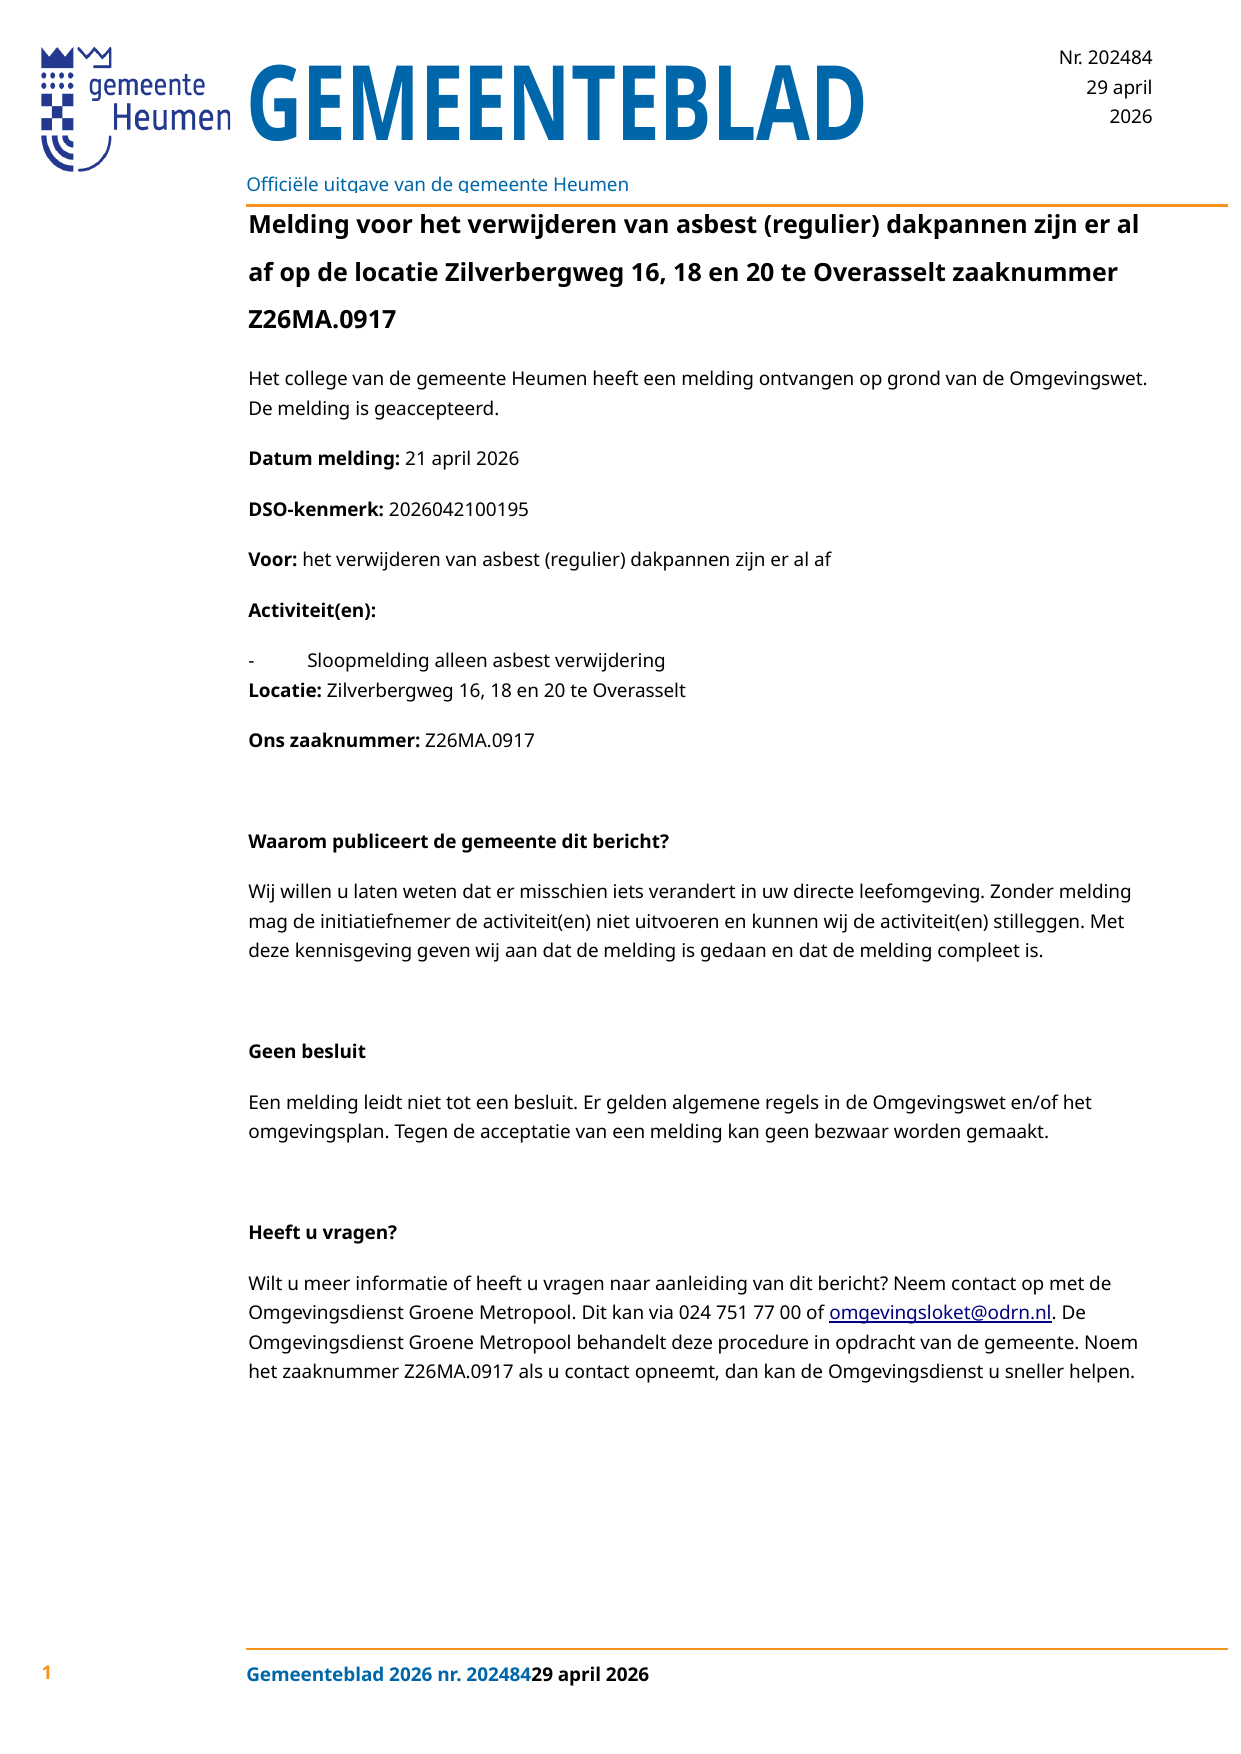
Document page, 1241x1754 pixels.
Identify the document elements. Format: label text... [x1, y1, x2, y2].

text Voor: het verwijderen van asbest (regulier) dakpannen zijn er al af [248, 546, 1152, 572]
text Datum melding: 21 april 2026 [248, 446, 1152, 471]
text Wij willen u laten weten dat er misschien iets verandert in uw directe leefomgeving. Zonder melding mag de initiatiefnemer de activiteit(en) niet uitvoeren en kunnen wij de activiteit(en) stilleggen. Met deze kennisgeving geven wij aan dat de melding is gedaan en dat de melding compleet is. [248, 878, 1152, 963]
text DSO-kenmerk: 2026042100195 [248, 496, 1152, 522]
text Melding voor het verwijderen van asbest (regulier) dakpannen zijn er al af op de locatie Zilverbergweg 16, 18 en 20 te Overasselt zaaknummer Z26MA.0917 [248, 207, 1152, 336]
text Locatie: Zilverbergweg 16, 18 en 20 te Overasselt [248, 677, 1152, 702]
list Sloopmelding alleen asbest verwijdering [248, 647, 1152, 673]
text Heeft u vragen? [248, 1219, 1152, 1245]
text Een melding leidt niet tot een besluit. Er gelden algemene regels in de Omgevingswet en/of het omgevingsplan. Tegen de acceptatie van een melding kan geen bezwaar worden gemaakt. [248, 1089, 1152, 1144]
picture [41, 47, 231, 172]
text Ons zaaknummer: Z26MA.0917 [248, 727, 1152, 753]
text Activiteit(en): [248, 597, 1152, 622]
text Geen besluit [248, 1038, 1152, 1064]
text Het college van de gemeente Heumen heeft een melding ontvangen op grond van de Omgevingswet. De melding is geaccepteerd. [248, 366, 1152, 421]
text Wilt u meer informatie of heeft u vragen naar aanleiding van dit bericht? Neem contact op met de Omgevingsdienst Groene Metropool. Dit kan via 024 751 77 00 of omgevingsloket@odrn.nl. De Omgevingsdienst Groene Metropool behandelt deze procedure in opdracht van de gemeente. Noem het zaaknummer Z26MA.0917 als u contact opneemt, dan kan de Omgevingsdienst u sneller helpen. [248, 1270, 1152, 1384]
text Waarom publiceert de gemeente dit bericht? [248, 828, 1152, 854]
